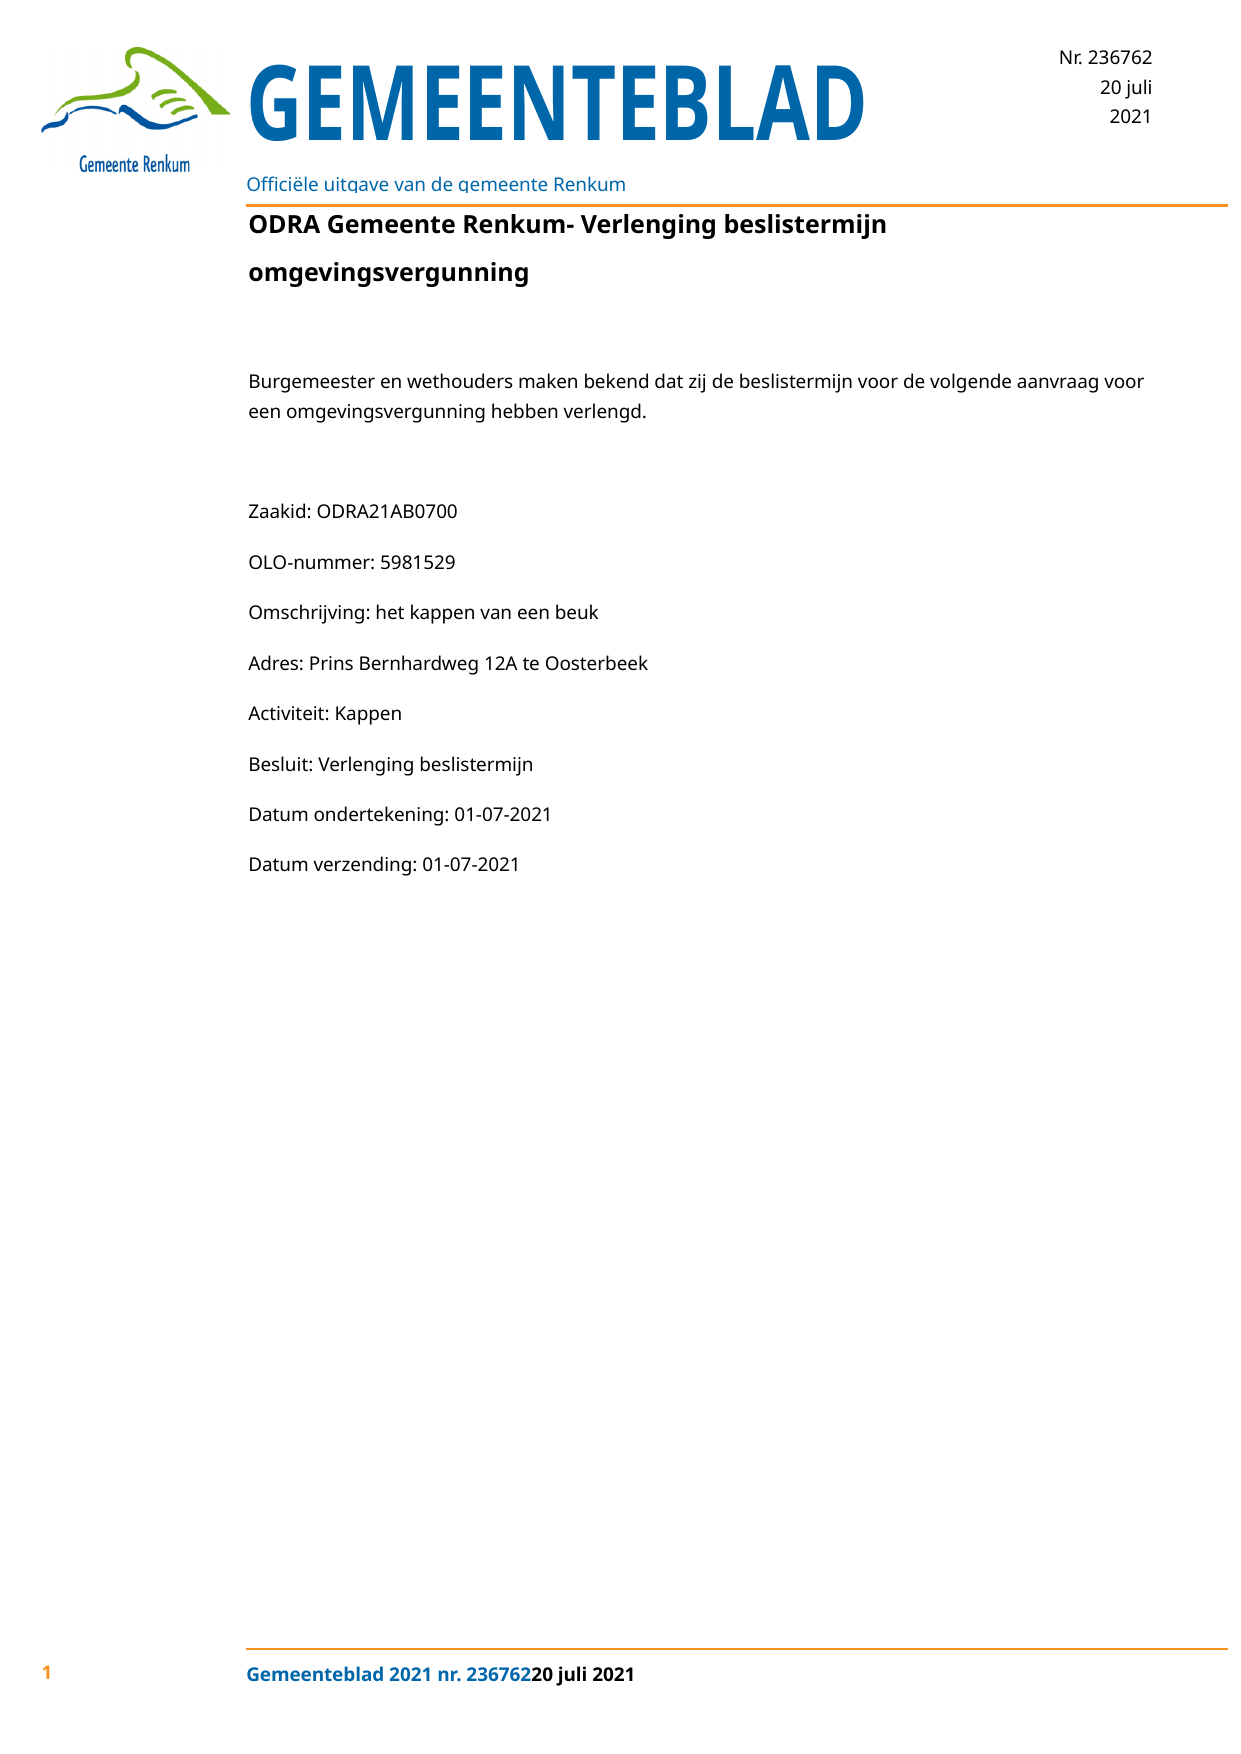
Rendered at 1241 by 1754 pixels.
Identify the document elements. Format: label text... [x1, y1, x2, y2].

text Besluit: Verlenging beslistermijn [248, 751, 1152, 777]
text Zaakid: ODRA21AB0700 [248, 499, 1152, 524]
text Burgemeester en wethouders maken bekend dat zij de beslistermijn voor de volgende aanvraag voor een omgevingsvergunning hebben verlengd. [248, 368, 1152, 424]
text Datum verzending: 01-07-2021 [248, 852, 1152, 877]
text Adres: Prins Bernhardweg 12A te Oosterbeek [248, 650, 1152, 676]
text OLO-nummer: 5981529 [248, 549, 1152, 575]
text Datum ondertekening: 01-07-2021 [248, 801, 1152, 827]
text Activiteit: Kappen [248, 700, 1152, 726]
text ODRA Gemeente Renkum- Verlenging beslistermijn omgevingsvergunning [248, 207, 1152, 288]
text Omschrijving: het kappen van een beuk [248, 599, 1152, 625]
picture [41, 47, 231, 172]
